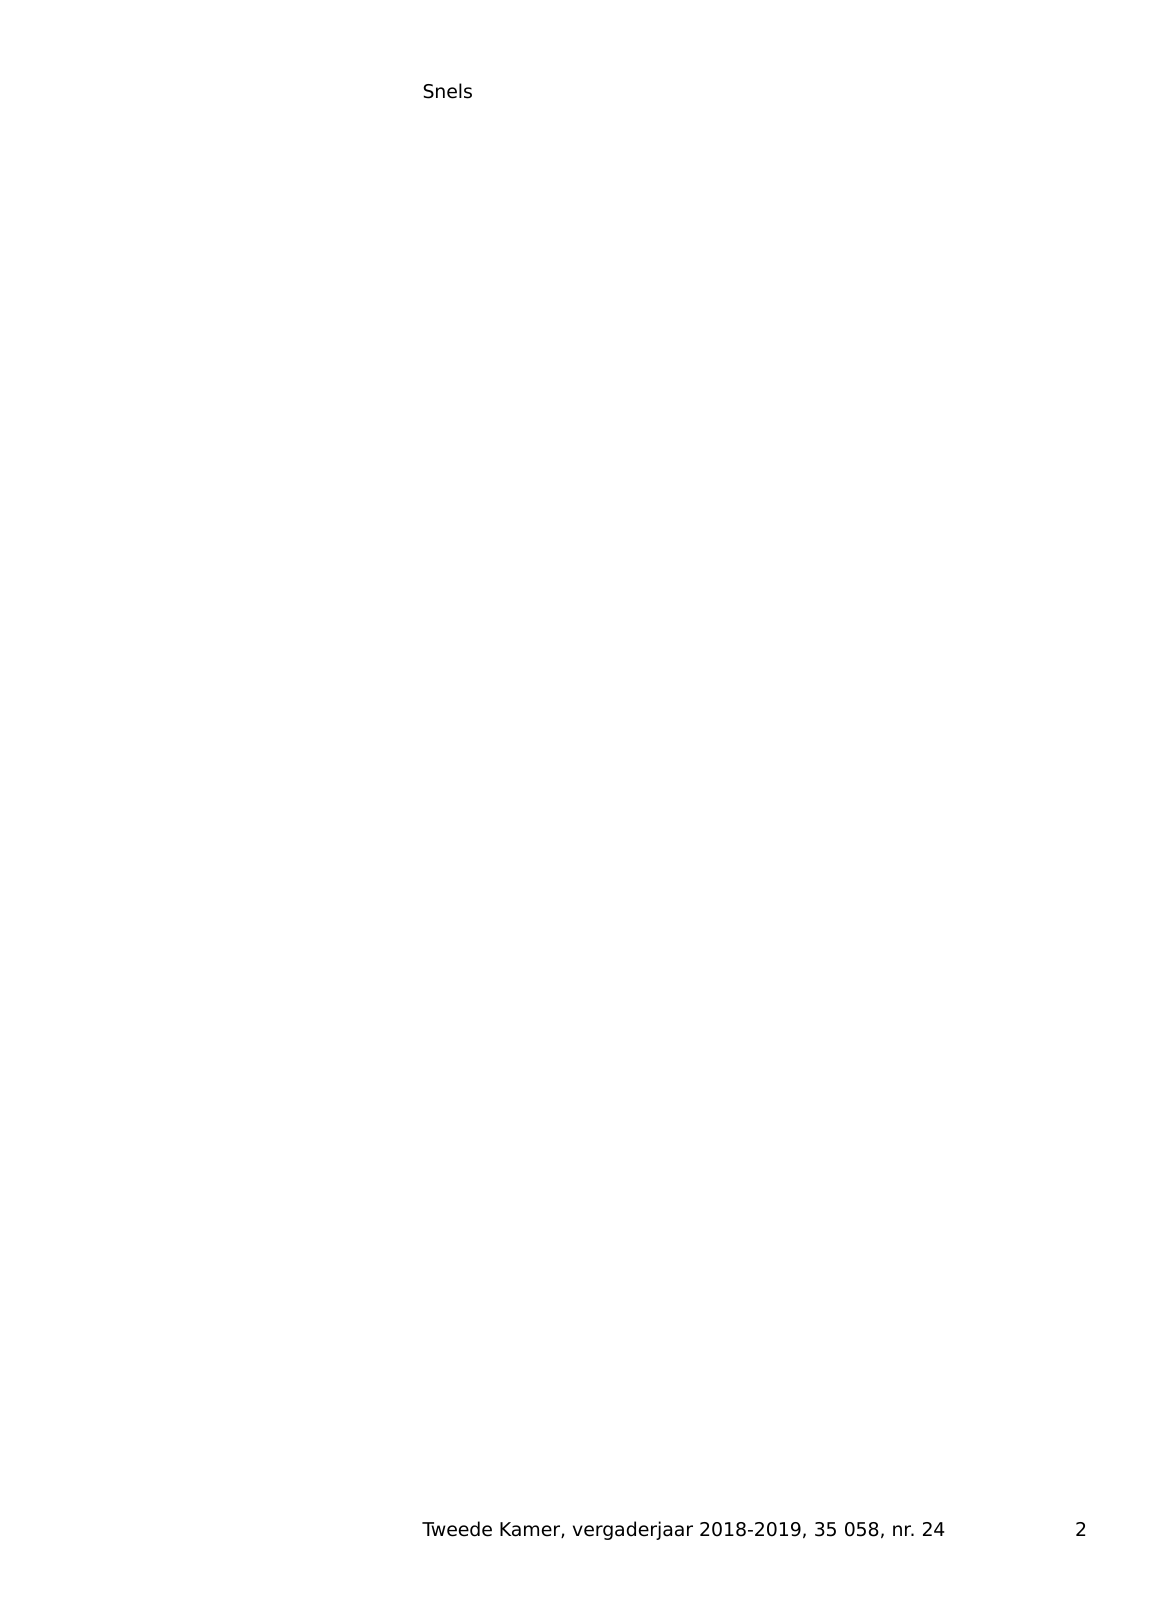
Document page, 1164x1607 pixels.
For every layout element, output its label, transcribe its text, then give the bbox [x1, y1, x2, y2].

text Snels [422, 59, 1087, 103]
